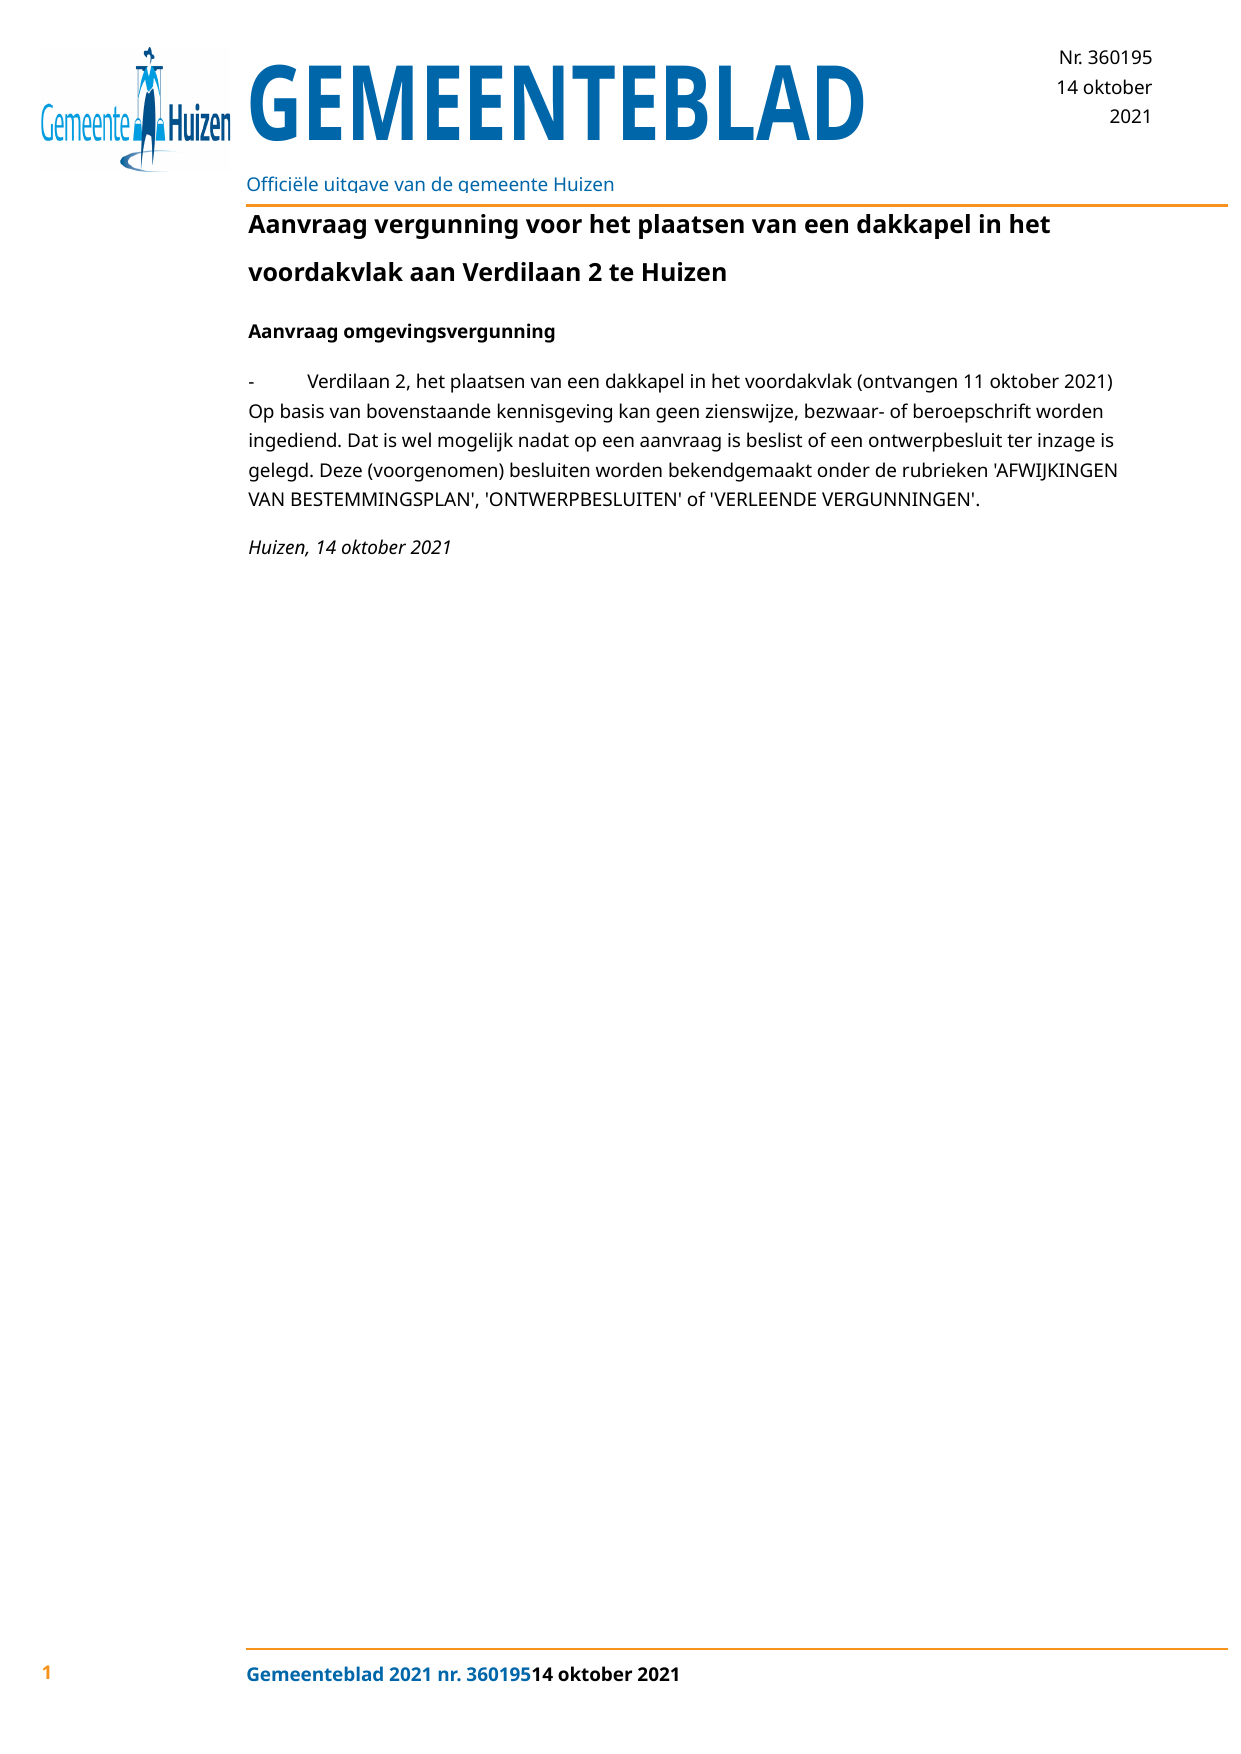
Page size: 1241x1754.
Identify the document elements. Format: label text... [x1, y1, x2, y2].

text Op basis van bovenstaande kennisgeving kan geen zienswijze, bezwaar- of beroepschrift worden ingediend. Dat is wel mogelijk nadat op een aanvraag is beslist of een ontwerpbesluit ter inzage is gelegd. Deze (voorgenomen) besluiten worden bekendgemaakt onder de rubrieken 'AFWIJKINGEN VAN BESTEMMINGSPLAN', 'ONTWERPBESLUITEN' of 'VERLEENDE VERGUNNINGEN'. [248, 398, 1152, 512]
list Verdilaan 2, het plaatsen van een dakkapel in het voordakvlak (ontvangen 11 oktober 2021) [248, 368, 1152, 394]
text Huizen, 14 oktober 2021 [248, 534, 1152, 560]
text Aanvraag vergunning voor het plaatsen van een dakkapel in het voordakvlak aan Verdilaan 2 te Huizen [248, 207, 1152, 288]
text Aanvraag omgevingsvergunning [248, 318, 1152, 344]
picture [41, 47, 231, 172]
